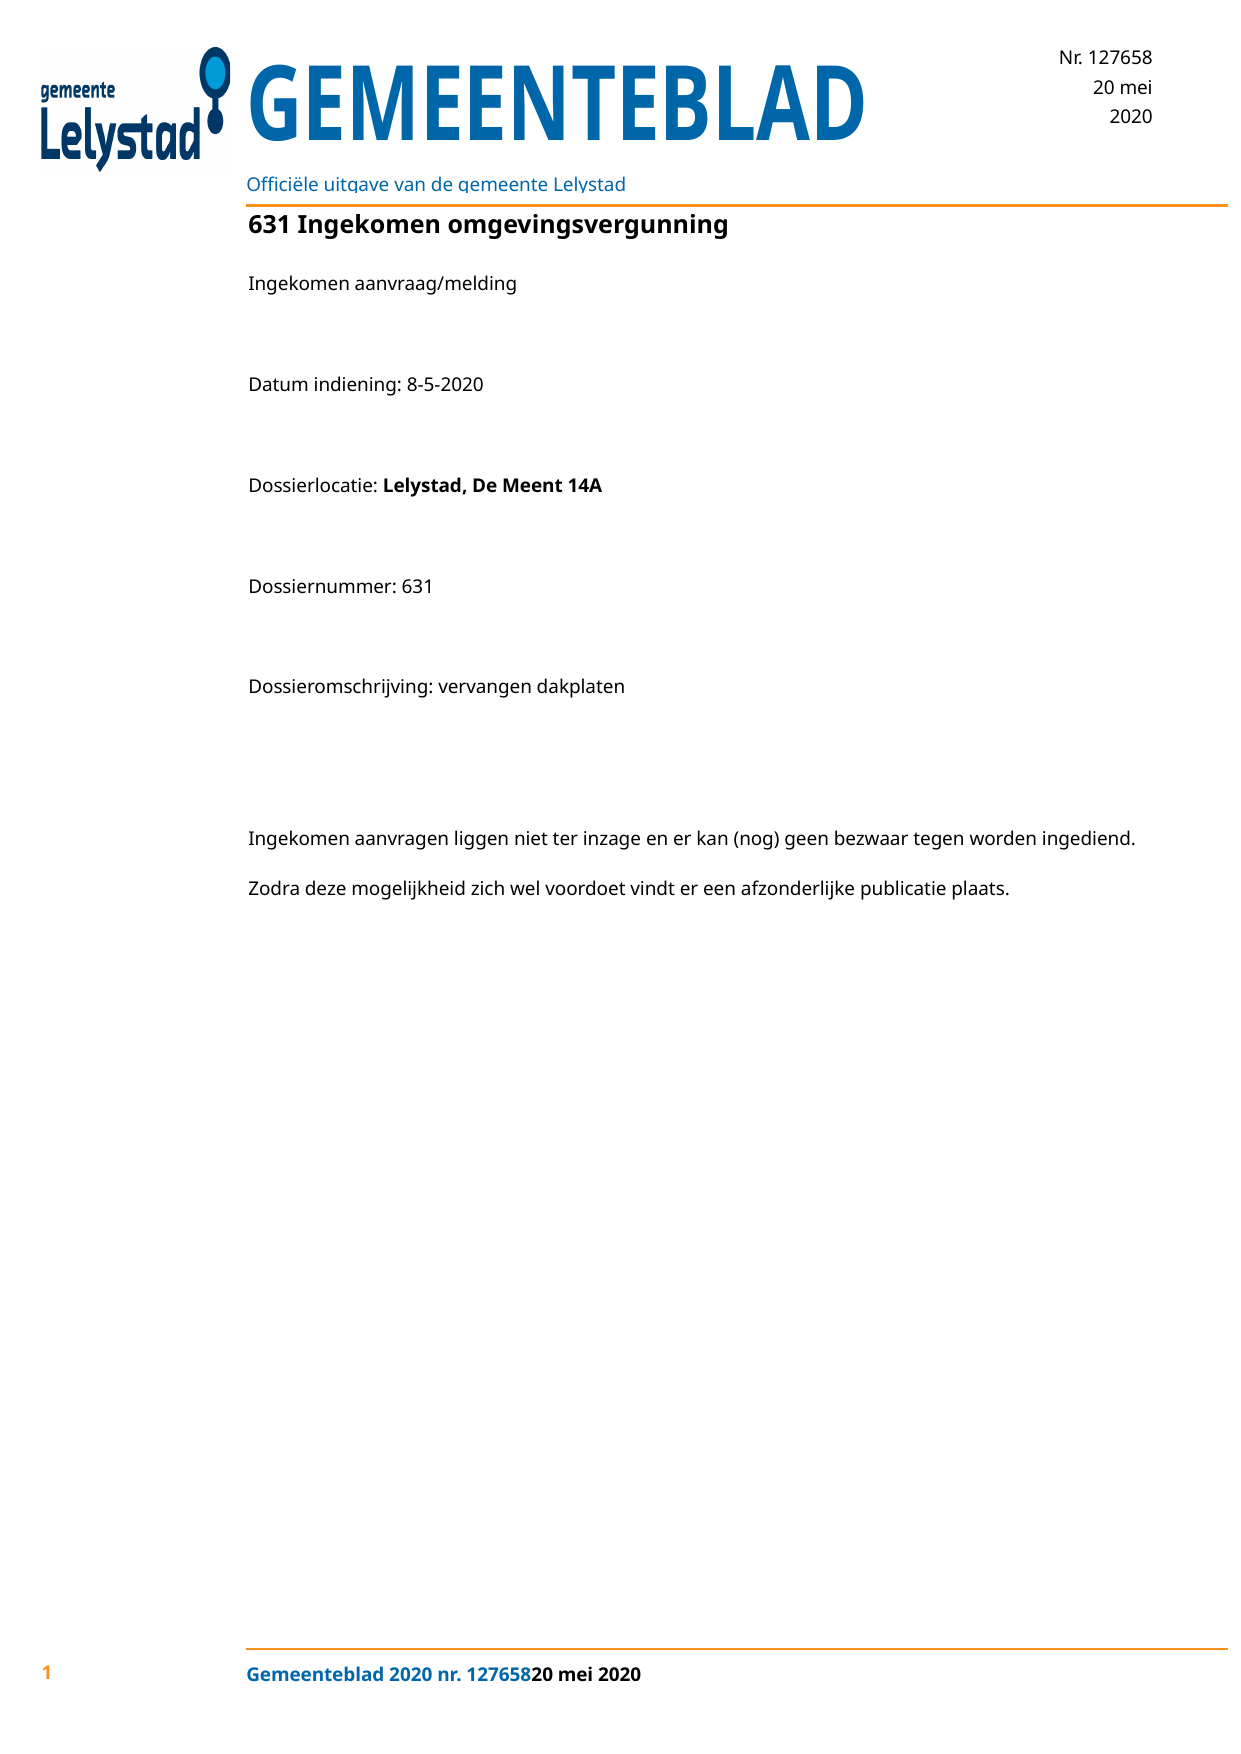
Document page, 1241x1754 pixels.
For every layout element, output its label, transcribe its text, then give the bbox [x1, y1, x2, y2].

text Ingekomen aanvraag/melding [248, 270, 1152, 296]
text Dossieromschrijving: vervangen dakplaten [248, 674, 1152, 699]
picture [41, 47, 231, 172]
text Dossiernummer: 631 [248, 573, 1152, 598]
text Datum indiening: 8-5-2020 [248, 371, 1152, 397]
text 631 Ingekomen omgevingsvergunning [248, 207, 1152, 241]
text Ingekomen aanvragen liggen niet ter inzage en er kan (nog) geen bezwaar tegen worden ingediend. [248, 825, 1152, 851]
text Zodra deze mogelijkheid zich wel voordoet vindt er een afzonderlijke publicatie plaats. [248, 875, 1152, 901]
text Dossierlocatie: Lelystad, De Meent 14A [248, 472, 1152, 498]
